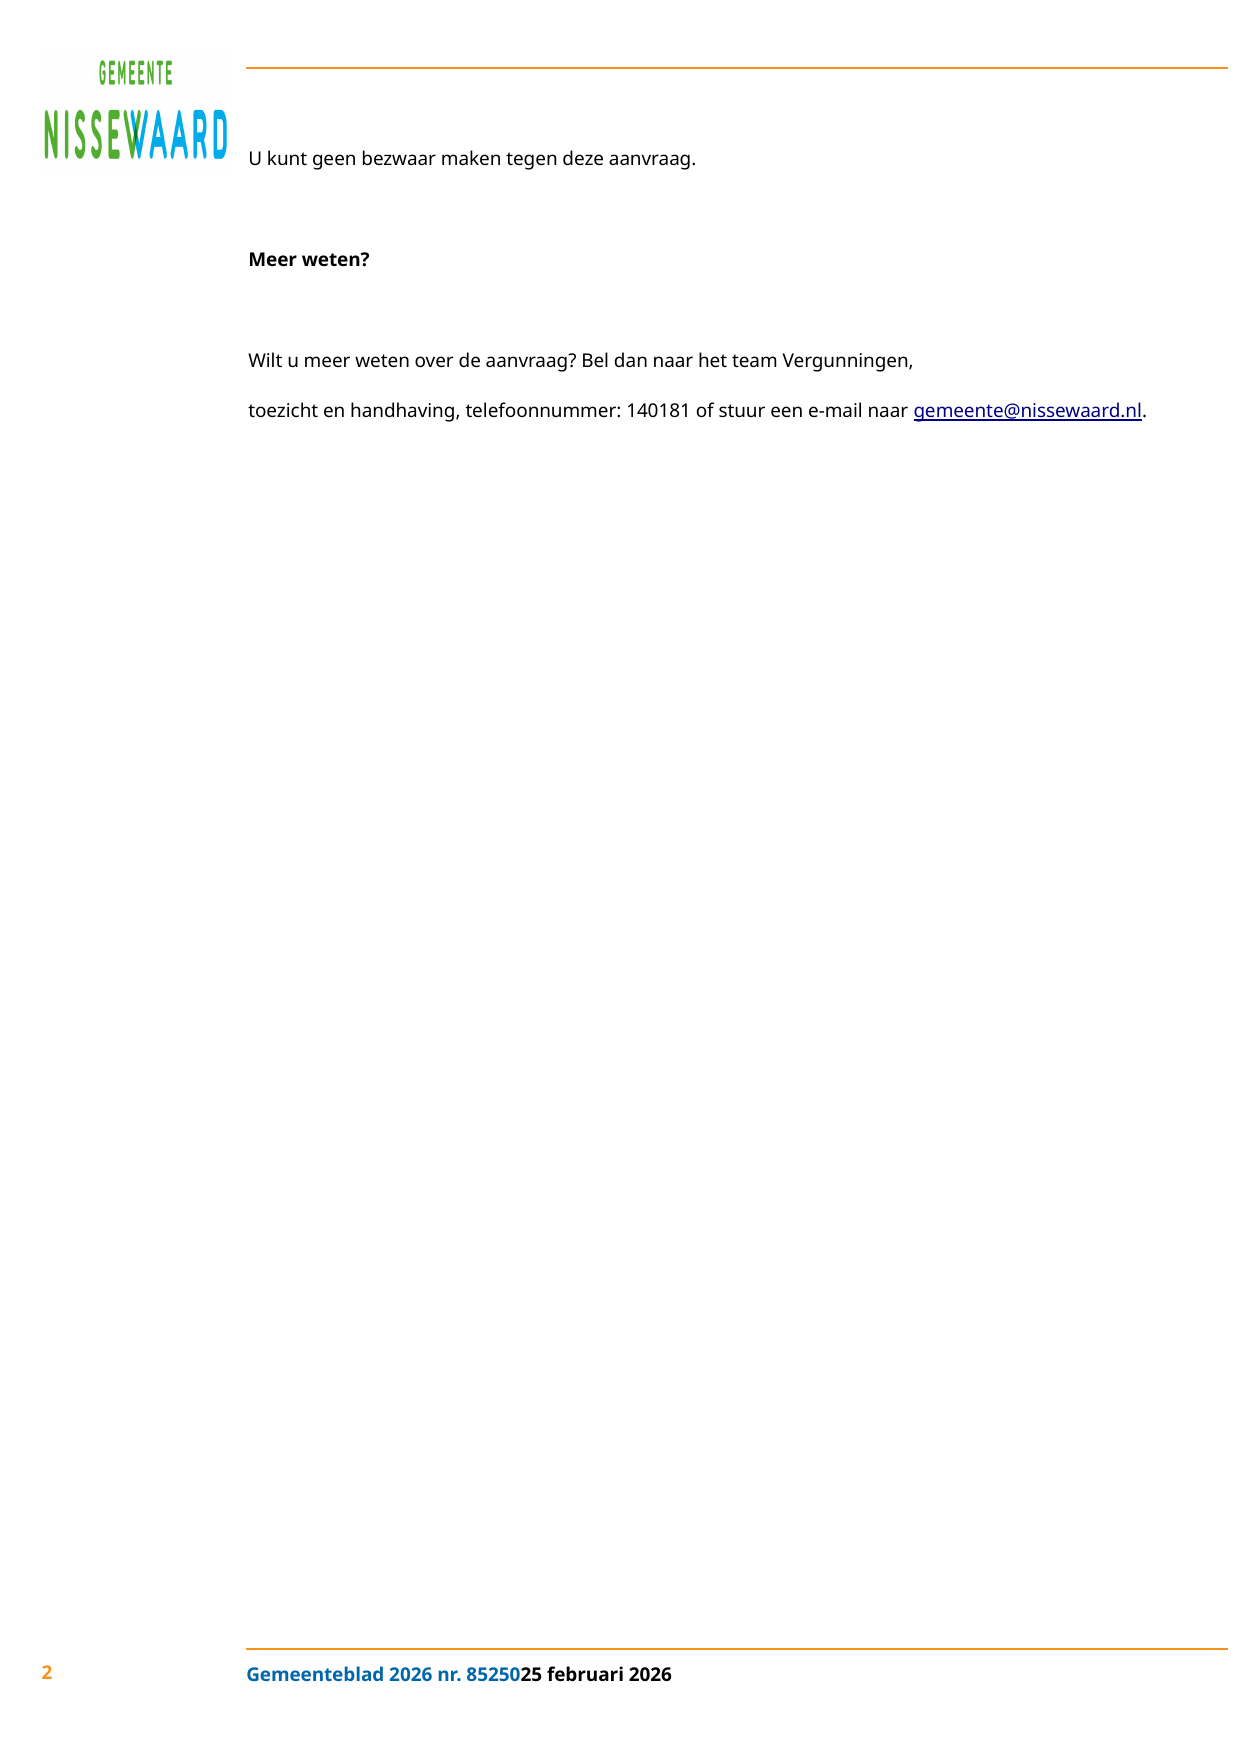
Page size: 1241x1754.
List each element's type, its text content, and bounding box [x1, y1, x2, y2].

text Wilt u meer weten over de aanvraag? Bel dan naar het team Vergunningen, [248, 347, 1152, 373]
picture [41, 47, 231, 172]
text U kunt geen bezwaar maken tegen deze aanvraag. [248, 145, 1152, 171]
text Meer weten? [248, 246, 1152, 272]
text toezicht en handhaving, telefoonnummer: 140181 of stuur een e-mail naar gemeente@nissewaard.nl. [248, 397, 1152, 423]
